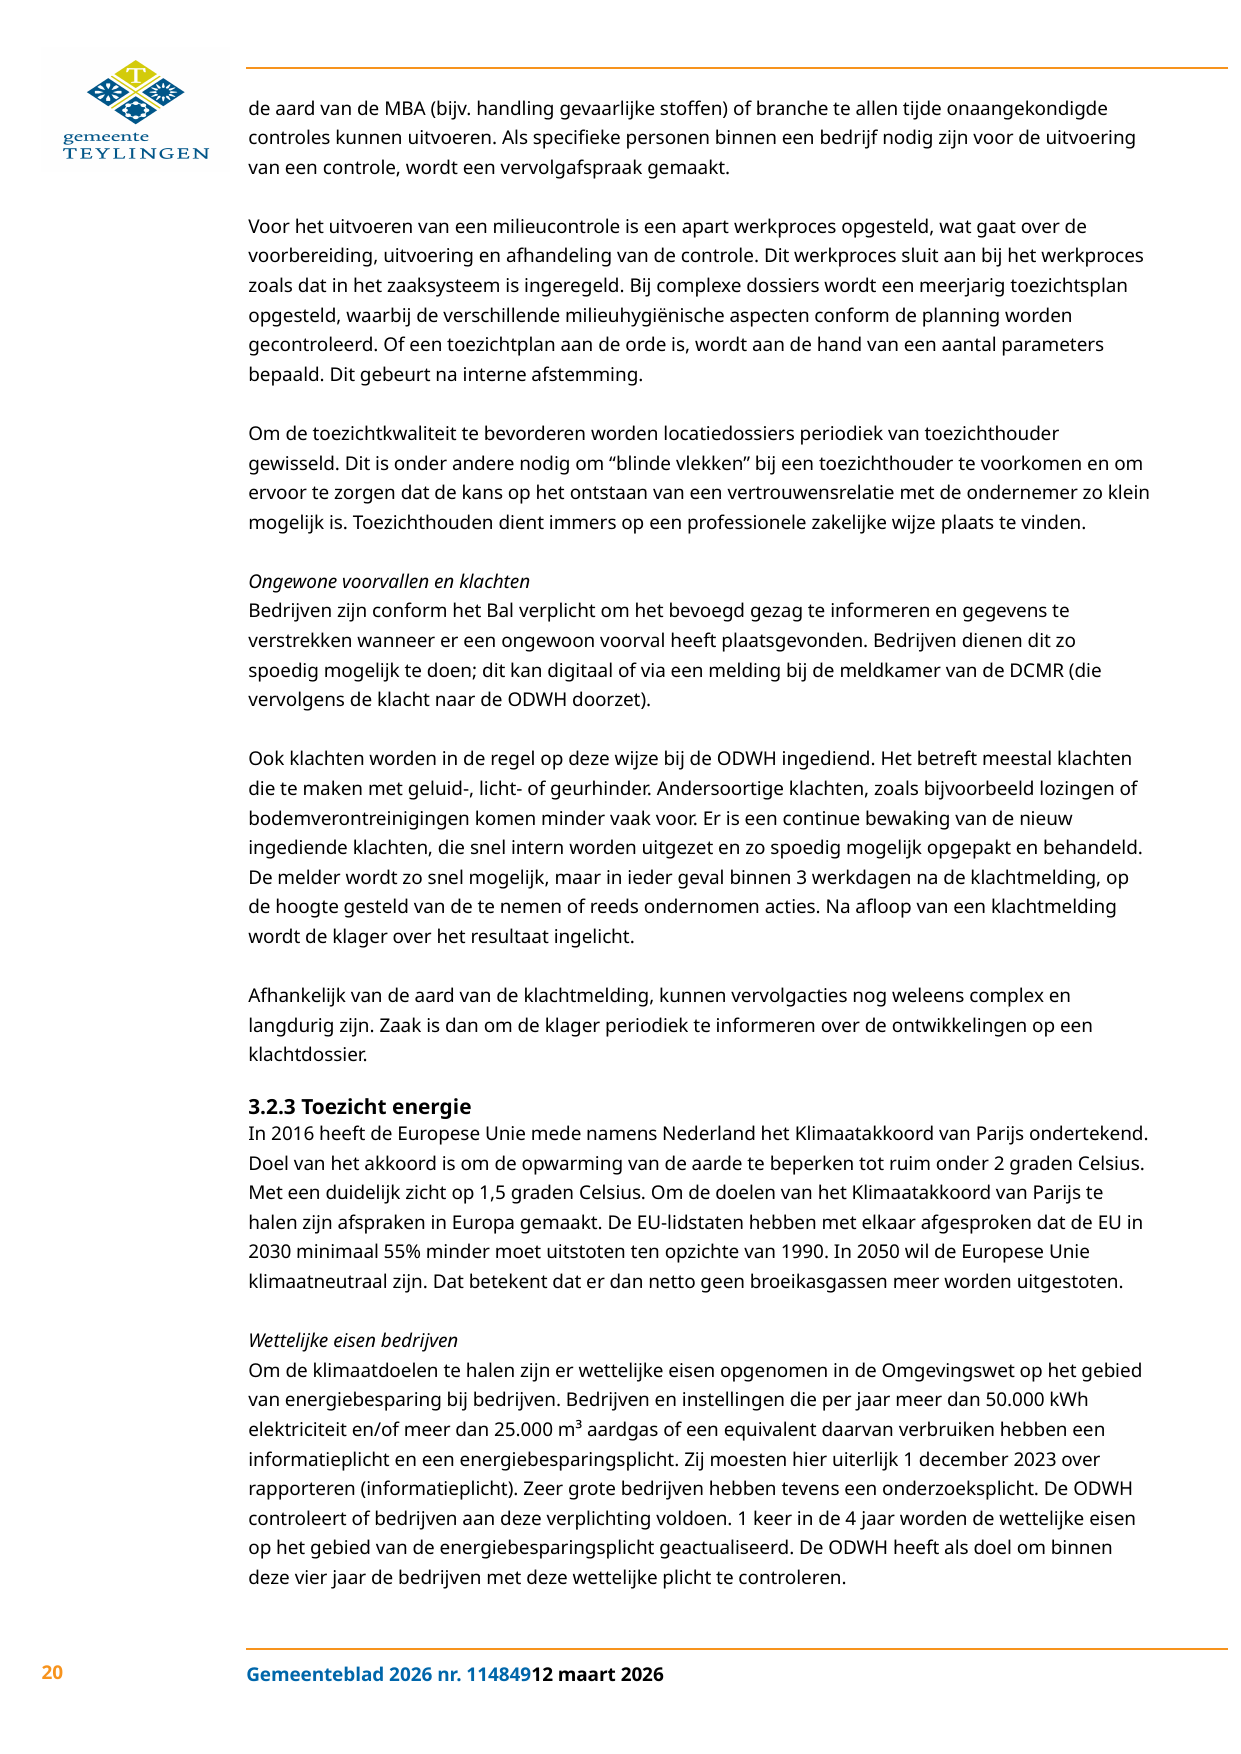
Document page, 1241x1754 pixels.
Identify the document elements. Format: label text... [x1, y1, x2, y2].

text Ongewone voorvallen en klachten [248, 568, 1152, 594]
text Om de toezichtkwaliteit te bevorderen worden locatiedossiers periodiek van toezichthouder gewisseld. Dit is onder andere nodig om “blinde vlekken” bij een toezichthouder te voorkomen en om ervoor te zorgen dat de kans op het ontstaan van een vertrouwensrelatie met de ondernemer zo klein mogelijk is. Toezichthouden dient immers op een professionele zakelijke wijze plaats te vinden. [248, 420, 1152, 535]
text 3.2.3 Toezicht energie [248, 1092, 1152, 1120]
text Voor het uitvoeren van een milieucontrole is een apart werkproces opgesteld, wat gaat over de voorbereiding, uitvoering en afhandeling van de controle. Dit werkproces sluit aan bij het werkproces zoals dat in het zaaksysteem is ingeregeld. Bij complexe dossiers wordt een meerjarig toezichtsplan opgesteld, waarbij de verschillende milieuhygiënische aspecten conform de planning worden gecontroleerd. Of een toezichtplan aan de orde is, wordt aan de hand van een aantal parameters bepaald. Dit gebeurt na interne afstemming. [248, 213, 1152, 387]
text Ook klachten worden in de regel op deze wijze bij de ODWH ingediend. Het betreft meestal klachten die te maken met geluid-, licht- of geurhinder. Andersoortige klachten, zoals bijvoorbeeld lozingen of bodemverontreinigingen komen minder vaak voor. Er is een continue bewaking van de nieuw ingediende klachten, die snel intern worden uitgezet en zo spoedig mogelijk opgepakt en behandeld. De melder wordt zo snel mogelijk, maar in ieder geval binnen 3 werkdagen na de klachtmelding, op de hoogte gesteld van de te nemen of reeds ondernomen acties. Na afloop van een klachtmelding wordt de klager over het resultaat ingelicht. [248, 746, 1152, 949]
text Afhankelijk van de aard van de klachtmelding, kunnen vervolgacties nog weleens complex en langdurig zijn. Zaak is dan om de klager periodiek te informeren over de ontwikkelingen op een klachtdossier. [248, 982, 1152, 1067]
text Bedrijven zijn conform het Bal verplicht om het bevoegd gezag te informeren en gegevens te verstrekken wanneer er een ongewoon voorval heeft plaatsgevonden. Bedrijven dienen dit zo spoedig mogelijk te doen; dit kan digitaal of via een melding bij de meldkamer van de DCMR (die vervolgens de klacht naar de ODWH doorzet). [248, 598, 1152, 712]
text Om de klimaatdoelen te halen zijn er wettelijke eisen opgenomen in de Omgevingswet op het gebied van energiebesparing bij bedrijven. Bedrijven en instellingen die per jaar meer dan 50.000 kWh elektriciteit en/of meer dan 25.000 m³ aardgas of een equivalent daarvan verbruiken hebben een informatieplicht en een energiebesparingsplicht. Zij moesten hier uiterlijk 1 december 2023 over rapporteren (informatieplicht). Zeer grote bedrijven hebben tevens een onderzoeksplicht. De ODWH controleert of bedrijven aan deze verplichting voldoen. 1 keer in de 4 jaar worden de wettelijke eisen op het gebied van de energiebesparingsplicht geactualiseerd. De ODWH heeft als doel om binnen deze vier jaar de bedrijven met deze wettelijke plicht te controleren. [248, 1357, 1152, 1590]
text In 2016 heeft de Europese Unie mede namens Nederland het Klimaatakkoord van Parijs ondertekend. Doel van het akkoord is om de opwarming van de aarde te beperken tot ruim onder 2 graden Celsius. Met een duidelijk zicht op 1,5 graden Celsius. Om de doelen van het Klimaatakkoord van Parijs te halen zijn afspraken in Europa gemaakt. De EU-lidstaten hebben met elkaar afgesproken dat de EU in 2030 minimaal 55% minder moet uitstoten ten opzichte van 1990. In 2050 wil de Europese Unie klimaatneutraal zijn. Dat betekent dat er dan netto geen broeikasgassen meer worden uitgestoten. [248, 1120, 1152, 1294]
text de aard van de MBA (bijv. handling gevaarlijke stoffen) of branche te allen tijde onaangekondigde controles kunnen uitvoeren. Als specifieke personen binnen een bedrijf nodig zijn voor de uitvoering van een controle, wordt een vervolgafspraak gemaakt. [248, 95, 1152, 180]
text Wettelijke eisen bedrijven [248, 1327, 1152, 1353]
picture [41, 47, 231, 172]
